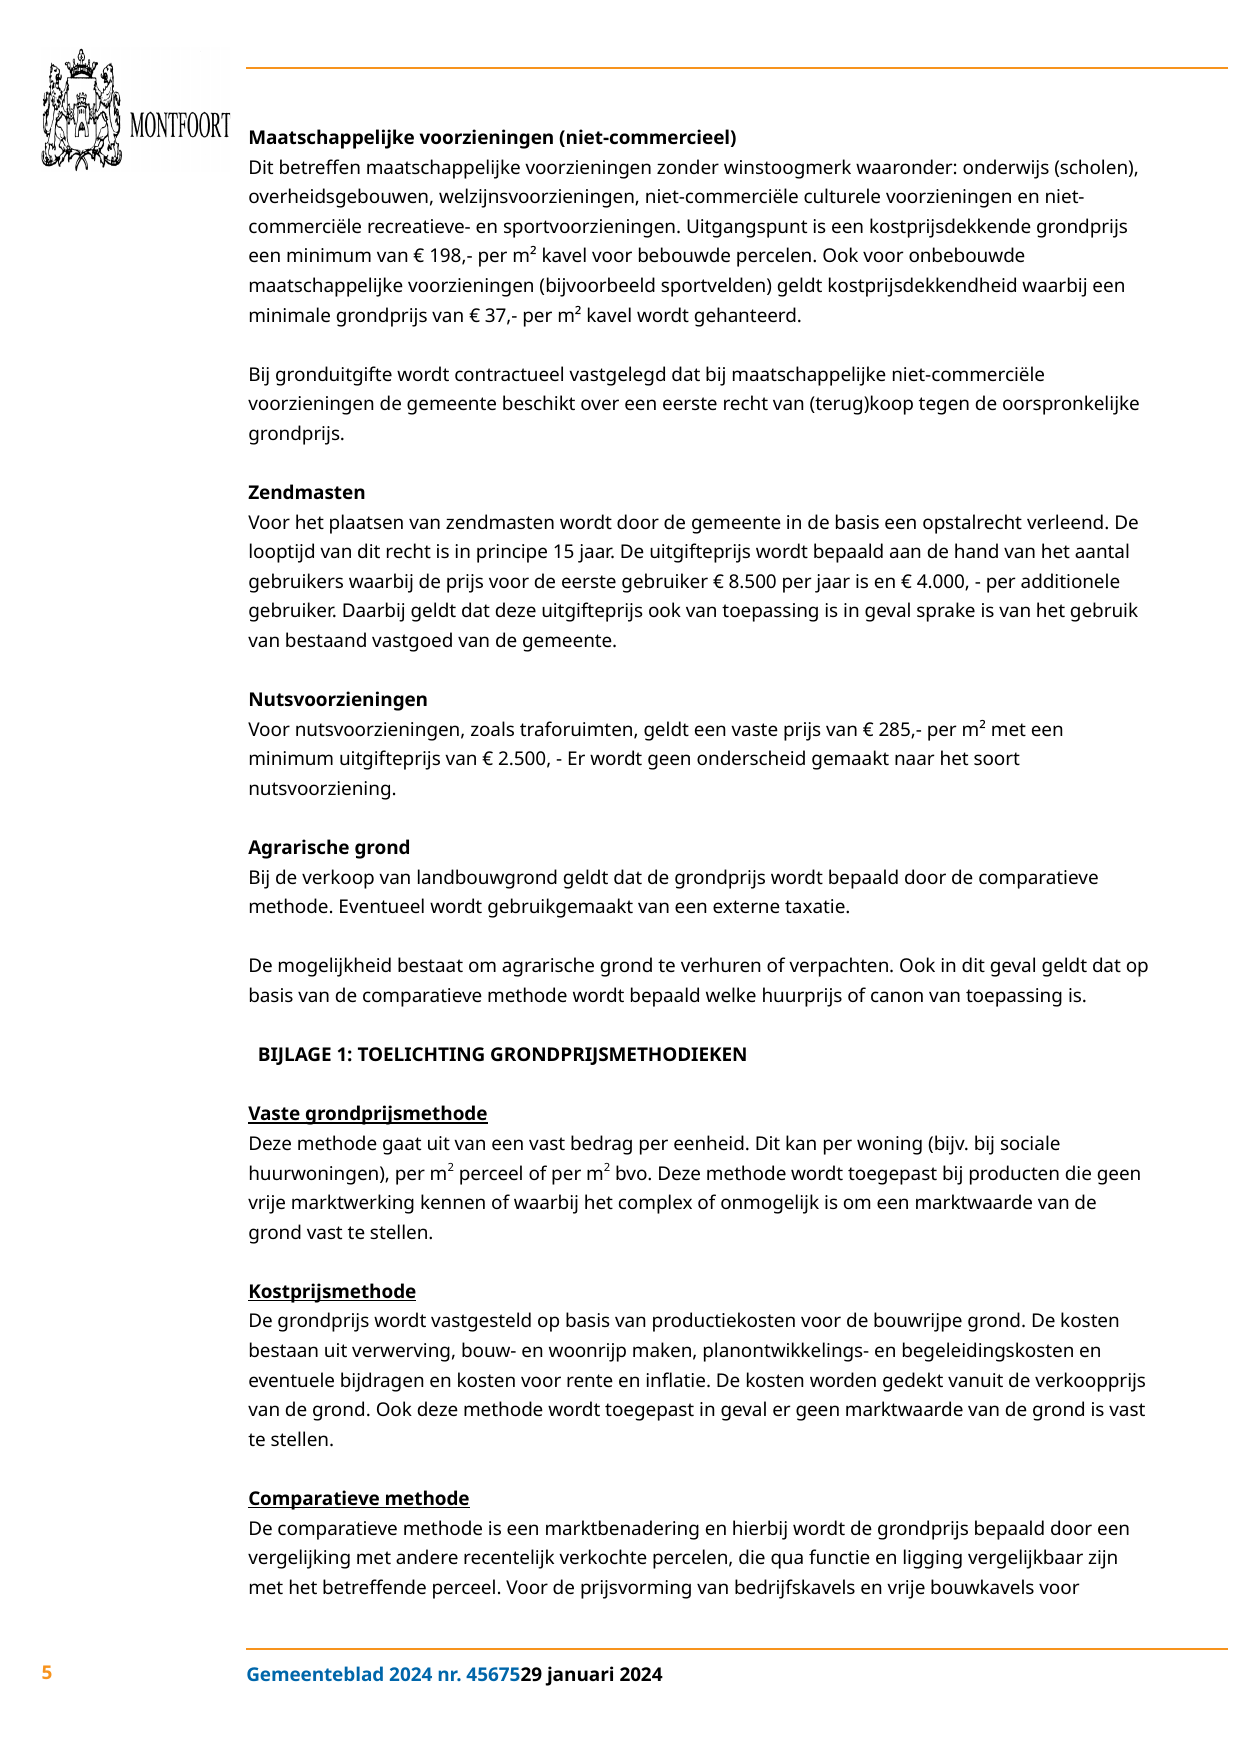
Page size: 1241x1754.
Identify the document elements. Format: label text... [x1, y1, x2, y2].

text Voor het plaatsen van zendmasten wordt door de gemeente in de basis een opstalrecht verleend. De looptijd van dit recht is in principe 15 jaar. De uitgifteprijs wordt bepaald aan de hand van het aantal gebruikers waarbij de prijs voor de eerste gebruiker € 8.500 per jaar is en € 4.000, - per additionele gebruiker. Daarbij geldt dat deze uitgifteprijs ook van toepassing is in geval sprake is van het gebruik van bestaand vastgoed van de gemeente. [248, 509, 1152, 653]
text Maatschappelijke voorzieningen (niet-commercieel) [248, 124, 1152, 150]
text Agrarische grond [248, 834, 1152, 860]
text Vaste grondprijsmethode [248, 1101, 1152, 1126]
text Comparatieve methode [248, 1485, 1152, 1511]
text Deze methode gaat uit van een vast bedrag per eenheid. Dit kan per woning (bijv. bij sociale huurwoningen), per m2 perceel of per m2 bvo. Deze methode wordt toegepast bij producten die geen vrije marktwerking kennen of waarbij het complex of onmogelijk is om een marktwaarde van de grond vast te stellen. [248, 1130, 1152, 1245]
text Dit betreffen maatschappelijke voorzieningen zonder winstoogmerk waaronder: onderwijs (scholen), overheidsgebouwen, welzijnsvoorzieningen, niet-commerciële culturele voorzieningen en niet-commerciële recreatieve- en sportvoorzieningen. Uitgangspunt is een kostprijsdekkende grondprijs een minimum van € 198,- per m² kavel voor bebouwde percelen. Ook voor onbebouwde maatschappelijke voorzieningen (bijvoorbeeld sportvelden) geldt kostprijsdekkendheid waarbij een minimale grondprijs van € 37,- per m² kavel wordt gehanteerd. [248, 154, 1152, 328]
text Voor nutsvoorzieningen, zoals traforuimten, geldt een vaste prijs van € 285,- per m² met een minimum uitgifteprijs van € 2.500, - Er wordt geen onderscheid gemaakt naar het soort nutsvoorziening. [248, 716, 1152, 801]
text De comparatieve methode is een marktbenadering en hierbij wordt de grondprijs bepaald door een vergelijking met andere recentelijk verkochte percelen, die qua functie en ligging vergelijkbaar zijn met het betreffende perceel. Voor de prijsvorming van bedrijfskavels en vrije bouwkavels voor [248, 1515, 1152, 1600]
text Kostprijsmethode [248, 1278, 1152, 1304]
text De grondprijs wordt vastgesteld op basis van productiekosten voor de bouwrijpe grond. De kosten bestaan uit verwerving, bouw- en woonrijp maken, planontwikkelings- en begeleidingskosten en eventuele bijdragen en kosten voor rente en inflatie. De kosten worden gedekt vanuit de verkoopprijs van de grond. Ook deze methode wordt toegepast in geval er geen marktwaarde van de grond is vast te stellen. [248, 1308, 1152, 1452]
text Bij de verkoop van landbouwgrond geldt dat de grondprijs wordt bepaald door de comparatieve methode. Eventueel wordt gebruikgemaakt van een externe taxatie. [248, 864, 1152, 919]
text BIJLAGE 1: TOELICHTING GRONDPRIJSMETHODIEKEN [248, 1041, 1152, 1067]
text De mogelijkheid bestaat om agrarische grond te verhuren of verpachten. Ook in dit geval geldt dat op basis van de comparatieve methode wordt bepaald welke huurprijs of canon van toepassing is. [248, 953, 1152, 1008]
text Nutsvoorzieningen [248, 686, 1152, 712]
text Zendmasten [248, 479, 1152, 505]
text Bij gronduitgifte wordt contractueel vastgelegd dat bij maatschappelijke niet-commerciële voorzieningen de gemeente beschikt over een eerste recht van (terug)koop tegen de oorspronkelijke grondprijs. [248, 361, 1152, 446]
picture [41, 47, 231, 172]
